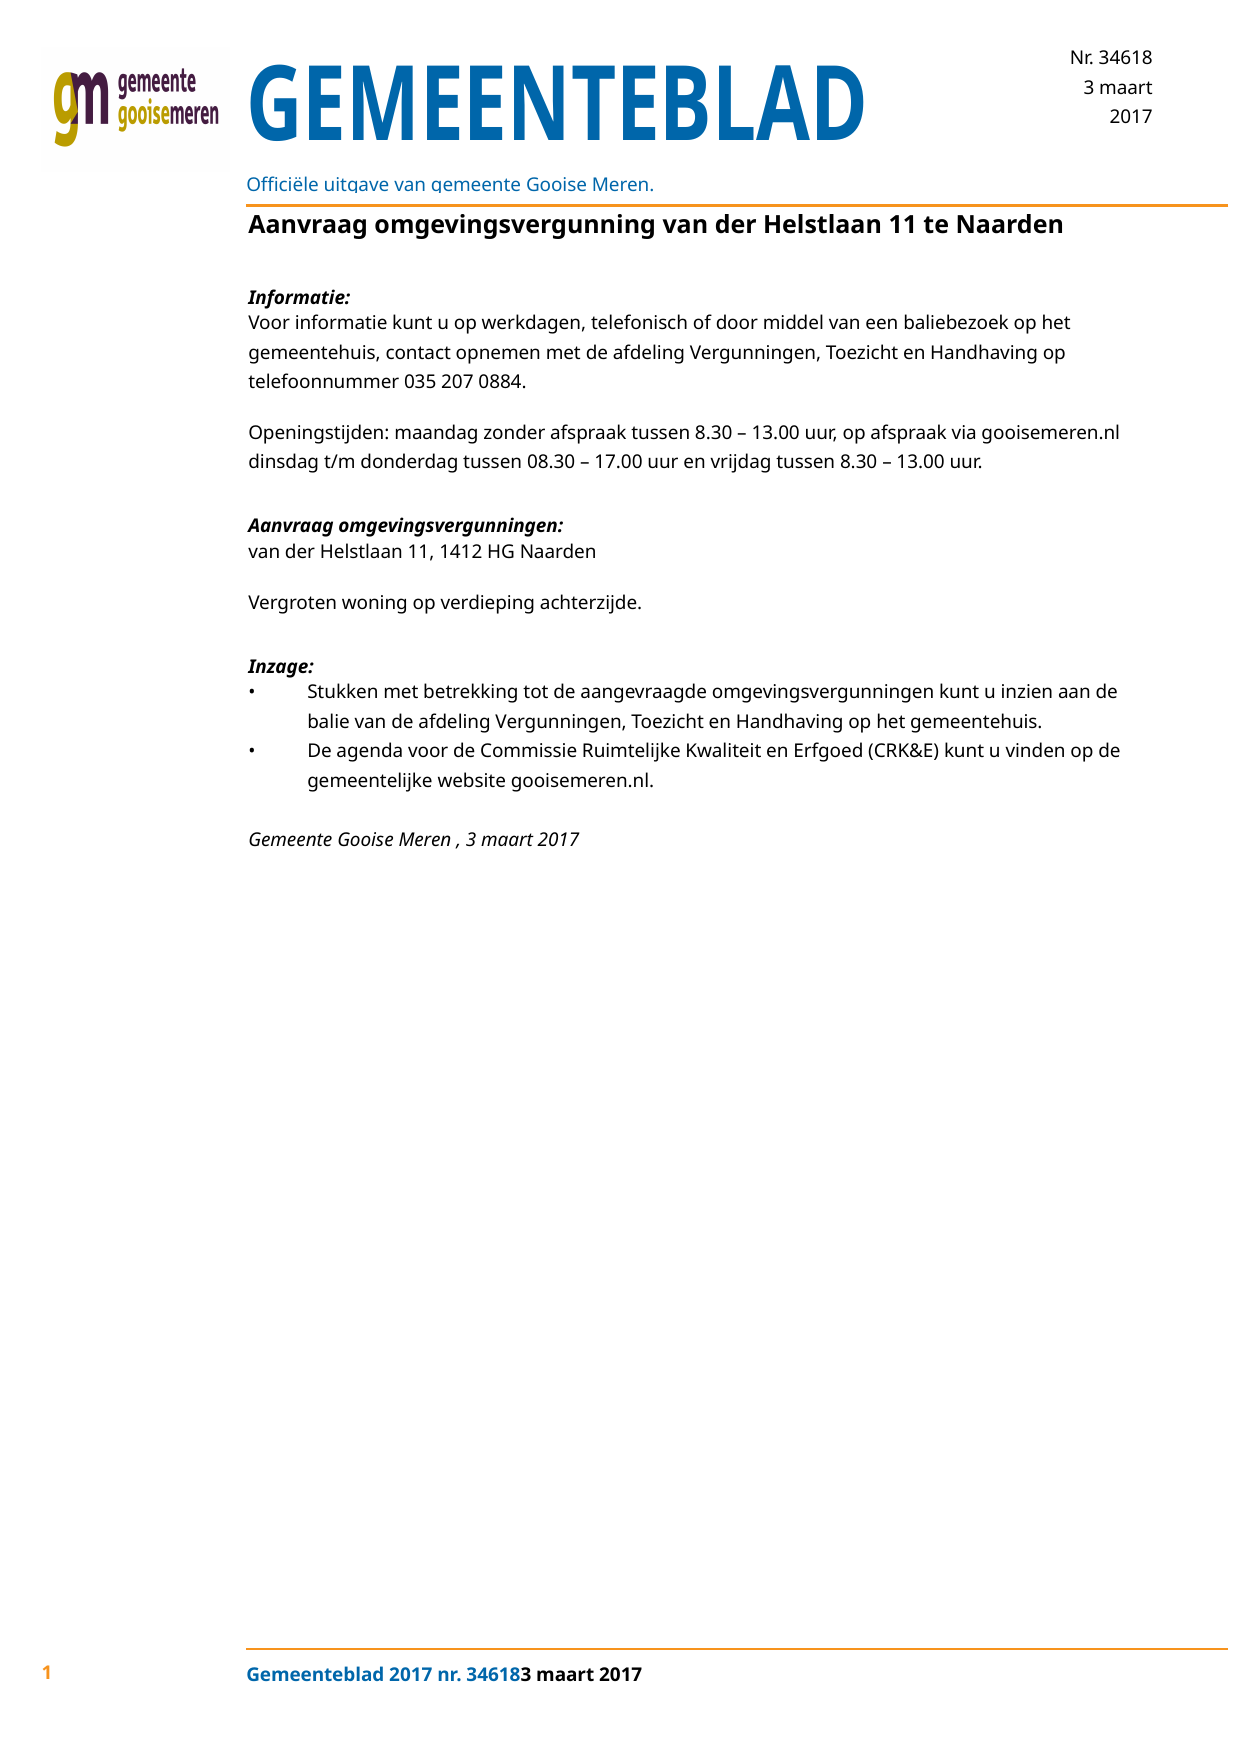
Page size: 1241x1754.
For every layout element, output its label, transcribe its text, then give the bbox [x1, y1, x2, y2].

list De agenda voor de Commissie Ruimtelijke Kwaliteit en Erfgoed (CRK&E) kunt u vinden op de gemeentelijke website gooisemeren.nl. [248, 738, 1152, 793]
text Aanvraag omgevingsvergunningen: [248, 513, 1152, 538]
text Gemeente Gooise Meren , 3 maart 2017 [248, 826, 1152, 852]
text Voor informatie kunt u op werkdagen, telefonisch of door middel van een baliebezoek op het gemeentehuis, contact opnemen met de afdeling Vergunningen, Toezicht en Handhaving op telefoonnummer 035 207 0884. [248, 309, 1152, 394]
text Openingstijden: maandag zonder afspraak tussen 8.30 – 13.00 uur, op afspraak via gooisemeren.nl dinsdag t/m donderdag tussen 08.30 – 17.00 uur en vrijdag tussen 8.30 – 13.00 uur. [248, 419, 1152, 474]
text van der Helstlaan 11, 1412 HG Naarden [248, 538, 1152, 564]
text Informatie: [248, 284, 1152, 309]
text Inzage: [248, 653, 1152, 678]
text Vergroten woning op verdieping achterzijde. [248, 589, 1152, 614]
list Stukken met betrekking tot de aangevraagde omgevingsvergunningen kunt u inzien aan de balie van de afdeling Vergunningen, Toezicht en Handhaving op het gemeentehuis. [248, 678, 1152, 734]
picture [41, 47, 231, 172]
text Aanvraag omgevingsvergunning van der Helstlaan 11 te Naarden [248, 207, 1152, 241]
